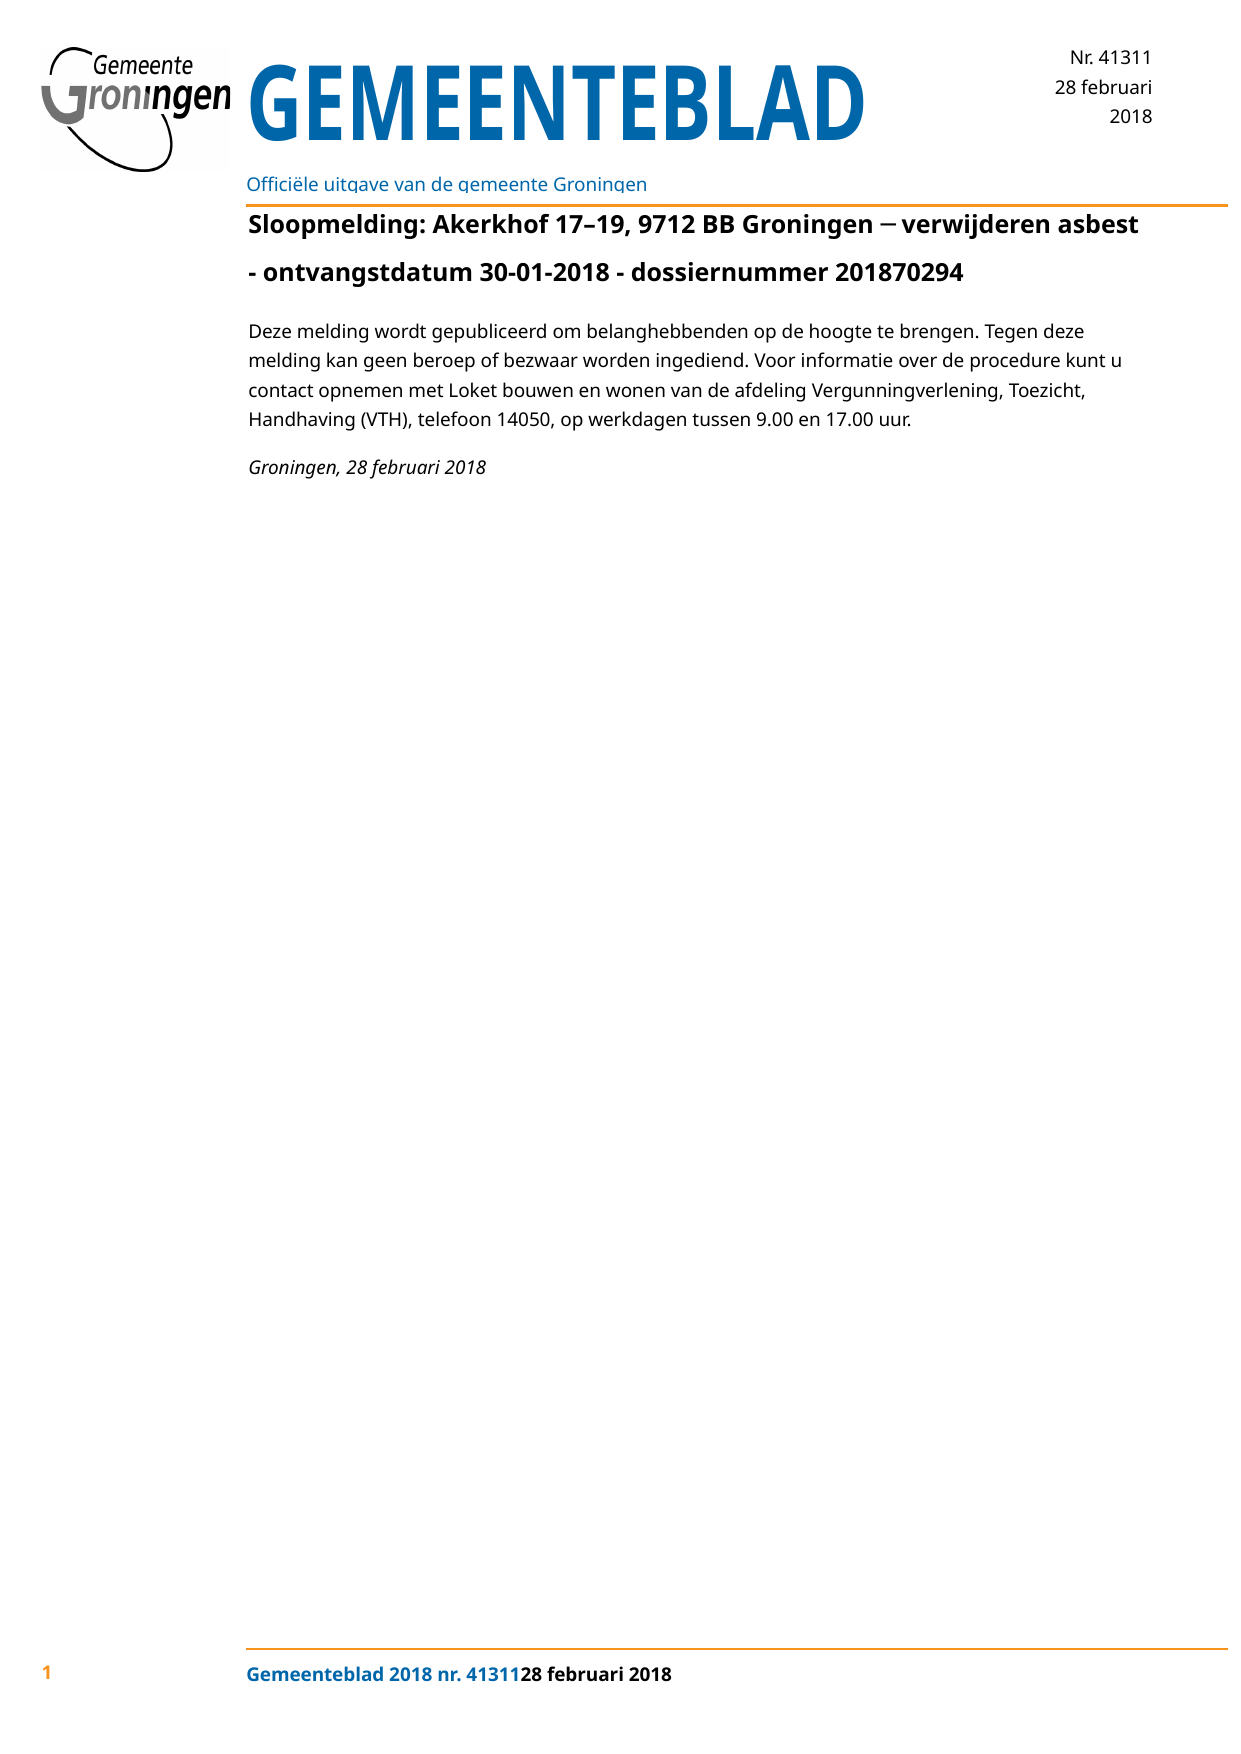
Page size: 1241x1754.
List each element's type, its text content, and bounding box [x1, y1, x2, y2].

text Sloopmelding: Akerkhof 17–19, 9712 BB Groningen ─ verwijderen asbest - ontvangstdatum 30-01-2018 - dossiernummer 201870294 [248, 207, 1152, 288]
text Groningen, 28 februari 2018 [248, 454, 1152, 480]
picture [41, 47, 231, 172]
text Deze melding wordt gepubliceerd om belanghebbenden op de hoogte te brengen. Tegen deze melding kan geen beroep of bezwaar worden ingediend. Voor informatie over de procedure kunt u contact opnemen met Loket bouwen en wonen van de afdeling Vergunningverlening, Toezicht, Handhaving (VTH), telefoon 14050, op werkdagen tussen 9.00 en 17.00 uur. [248, 318, 1152, 432]
